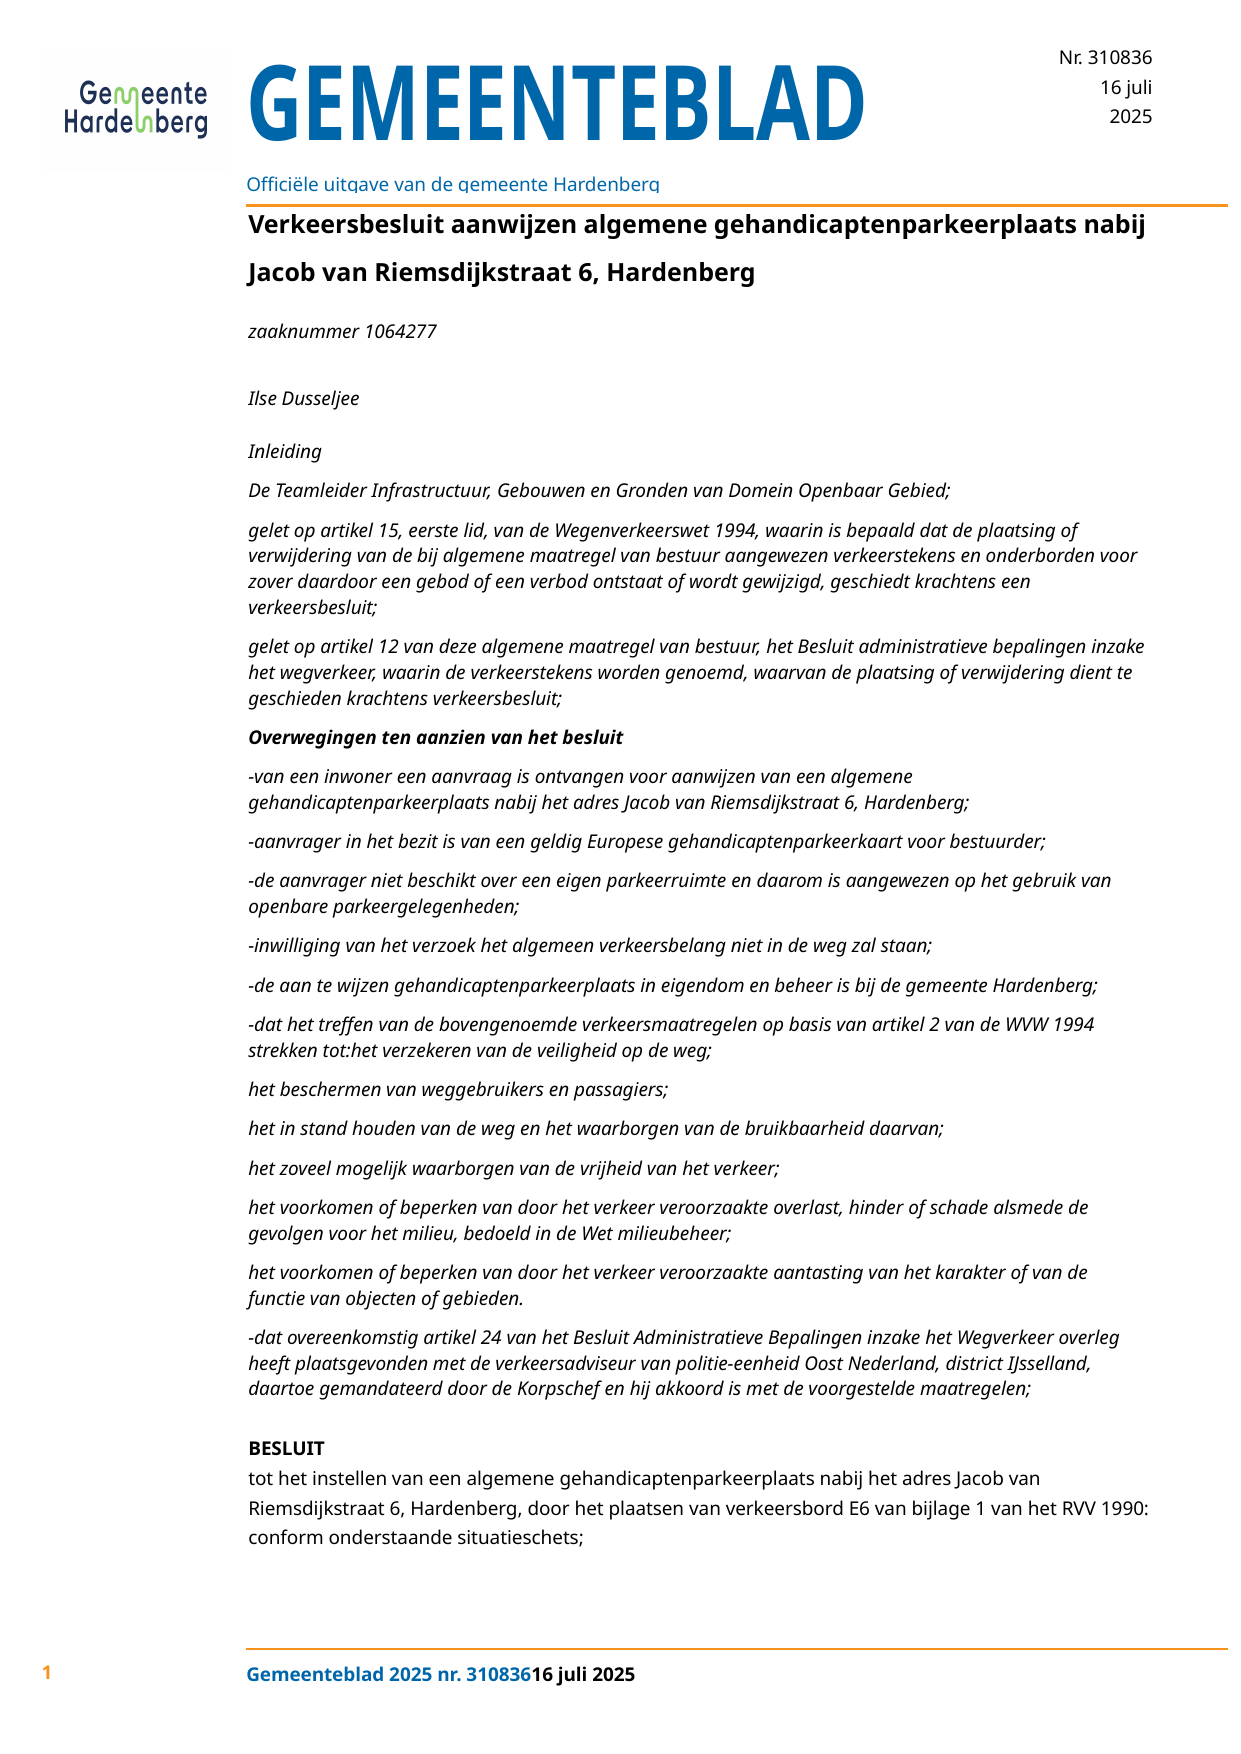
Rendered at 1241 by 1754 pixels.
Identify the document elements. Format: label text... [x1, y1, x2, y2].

text -de aanvrager niet beschikt over een eigen parkeerruimte en daarom is aangewezen op het gebruik van openbare parkeergelegenheden; [248, 868, 1152, 919]
text Ilse Dusseljee [248, 386, 1152, 411]
text het in stand houden van de weg en het waarborgen van de bruikbaarheid daarvan; [248, 1116, 1152, 1141]
text het beschermen van weggebruikers en passagiers; [248, 1076, 1152, 1102]
text BESLUIT [248, 1436, 1152, 1461]
text het zoveel mogelijk waarborgen van de vrijheid van het verkeer; [248, 1155, 1152, 1181]
text tot het instellen van een algemene gehandicaptenparkeerplaats nabij het adres Jacob van Riemsdijkstraat 6, Hardenberg, door het plaatsen van verkeersbord E6 van bijlage 1 van het RVV 1990: conform onderstaande situatieschets; [248, 1465, 1152, 1550]
text -dat overeenkomstig artikel 24 van het Besluit Administratieve Bepalingen inzake het Wegverkeer overleg heeft plaatsgevonden met de verkeersadviseur van politie-eenheid Oost Nederland, district IJsselland, daartoe gemandateerd door de Korpschef en hij akkoord is met de voorgestelde maatregelen; [248, 1324, 1152, 1401]
text Overwegingen ten aanzien van het besluit [248, 724, 1152, 750]
text -dat het treffen van de bovengenoemde verkeersmaatregelen op basis van artikel 2 van de WVW 1994 strekken tot:het verzekeren van de veiligheid op de weg; [248, 1011, 1152, 1063]
text Inleiding [248, 438, 1152, 464]
text het voorkomen of beperken van door het verkeer veroorzaakte overlast, hinder of schade alsmede de gevolgen voor het milieu, bedoeld in de Wet milieubeheer; [248, 1194, 1152, 1246]
text -van een inwoner een aanvraag is ontvangen voor aanwijzen van een algemene gehandicaptenparkeerplaats nabij het adres Jacob van Riemsdijkstraat 6, Hardenberg; [248, 763, 1152, 815]
picture [41, 47, 231, 172]
text gelet op artikel 12 van deze algemene maatregel van bestuur, het Besluit administratieve bepalingen inzake het wegverkeer, waarin de verkeerstekens worden genoemd, waarvan de plaatsing of verwijdering dient te geschieden krachtens verkeersbesluit; [248, 633, 1152, 711]
text het voorkomen of beperken van door het verkeer veroorzaakte aantasting van het karakter of van de functie van objecten of gebieden. [248, 1259, 1152, 1311]
text zaaknummer 1064277 [248, 318, 1152, 344]
text -inwilliging van het verzoek het algemeen verkeersbelang niet in de weg zal staan; [248, 933, 1152, 958]
text De Teamleider Infrastructuur, Gebouwen en Gronden van Domein Openbaar Gebied; [248, 478, 1152, 503]
text gelet op artikel 15, eerste lid, van de Wegenverkeerswet 1994, waarin is bepaald dat de plaatsing of verwijdering van de bij algemene maatregel van bestuur aangewezen verkeerstekens en onderborden voor zover daardoor een gebod of een verbod ontstaat of wordt gewijzigd, geschiedt krachtens een verkeersbesluit; [248, 517, 1152, 620]
text -de aan te wijzen gehandicaptenparkeerplaats in eigendom en beheer is bij de gemeente Hardenberg; [248, 972, 1152, 998]
text Verkeersbesluit aanwijzen algemene gehandicaptenparkeerplaats nabij Jacob van Riemsdijkstraat 6, Hardenberg [248, 207, 1152, 288]
text -aanvrager in het bezit is van een geldig Europese gehandicaptenparkeerkaart voor bestuurder; [248, 828, 1152, 854]
